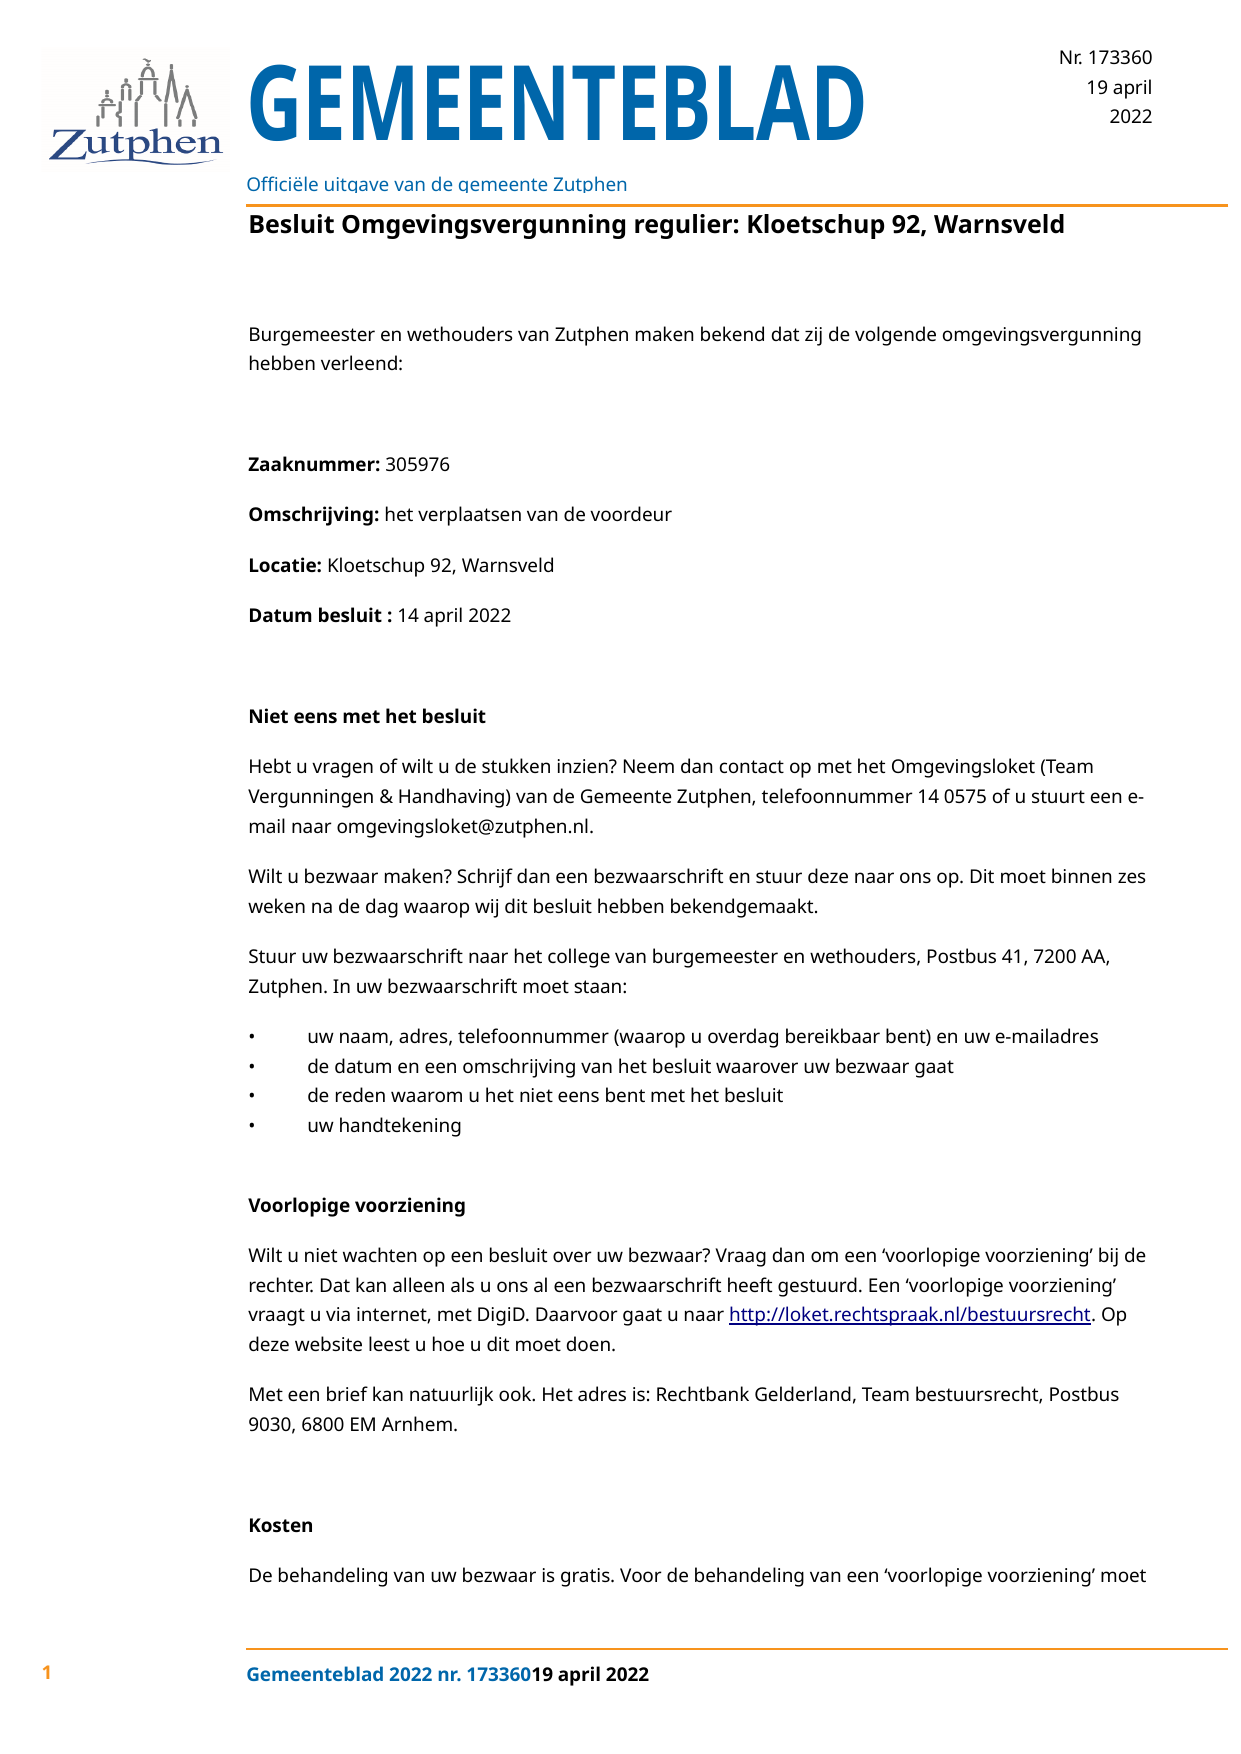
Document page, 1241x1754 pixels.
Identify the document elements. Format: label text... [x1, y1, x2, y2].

text Wilt u niet wachten op een besluit over uw bezwaar? Vraag dan om een ‘voorlopige voorziening’ bij de rechter. Dat kan alleen als u ons al een bezwaarschrift heeft gestuurd. Een ‘voorlopige voorziening’ vraagt u via internet, met DigiD. Daarvoor gaat u naar http://loket.rechtspraak.nl/bestuursrecht. Op deze website leest u hoe u dit moet doen. [248, 1242, 1152, 1357]
text Niet eens met het besluit [248, 703, 1152, 729]
text De behandeling van uw bezwaar is gratis. Voor de behandeling van een ‘voorlopige voorziening’ moet [248, 1562, 1152, 1588]
list de reden waarom u het niet eens bent met het besluit [248, 1082, 1152, 1108]
text Omschrijving: het verplaatsen van de voordeur [248, 502, 1152, 527]
list uw naam, adres, telefoonnummer (waarop u overdag bereikbaar bent) en uw e-mailadres [248, 1023, 1152, 1049]
text Locatie: Kloetschup 92, Warnsveld [248, 552, 1152, 578]
text Besluit Omgevingsvergunning regulier: Kloetschup 92, Warnsveld [248, 207, 1152, 241]
text Wilt u bezwaar maken? Schrijf dan een bezwaarschrift en stuur deze naar ons op. Dit moet binnen zes weken na de dag waarop wij dit besluit hebben bekendgemaakt. [248, 863, 1152, 918]
picture [41, 47, 231, 172]
list uw handtekening [248, 1112, 1152, 1138]
text Zaaknummer: 305976 [248, 451, 1152, 477]
text Datum besluit : 14 april 2022 [248, 602, 1152, 628]
text Burgemeester en wethouders van Zutphen maken bekend dat zij de volgende omgevingsvergunning hebben verleend: [248, 321, 1152, 376]
text Kosten [248, 1512, 1152, 1538]
text Voorlopige voorziening [248, 1192, 1152, 1218]
text Stuur uw bezwaarschrift naar het college van burgemeester en wethouders, Postbus 41, 7200 AA, Zutphen. In uw bezwaarschrift moet staan: [248, 943, 1152, 998]
list de datum en een omschrijving van het besluit waarover uw bezwaar gaat [248, 1053, 1152, 1078]
text Met een brief kan natuurlijk ook. Het adres is: Rechtbank Gelderland, Team bestuursrecht, Postbus 9030, 6800 EM Arnhem. [248, 1382, 1152, 1437]
text Hebt u vragen of wilt u de stukken inzien? Neem dan contact op met het Omgevingsloket (Team Vergunningen & Handhaving) van de Gemeente Zutphen, telefoonnummer 14 0575 of u stuurt een e-mail naar omgevingsloket@zutphen.nl. [248, 754, 1152, 838]
